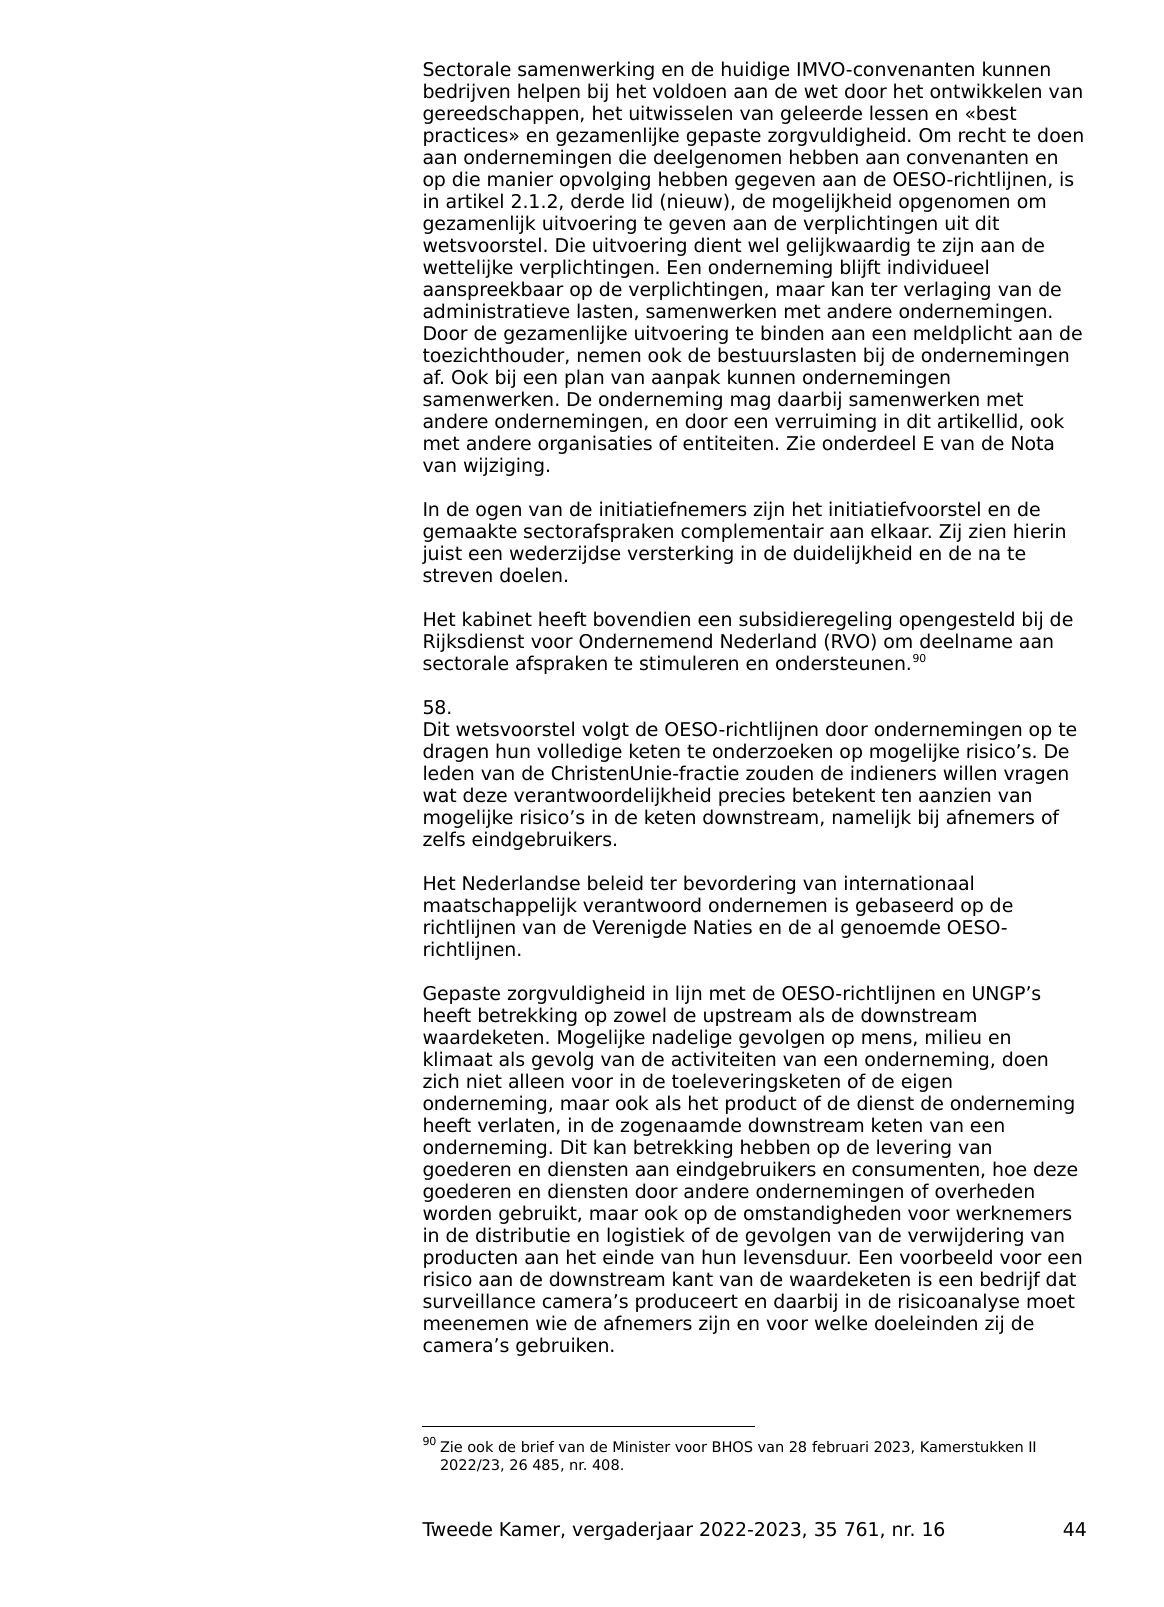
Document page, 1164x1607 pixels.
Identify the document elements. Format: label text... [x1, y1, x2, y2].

text Het Nederlandse beleid ter bevordering van internationaal maatschappelijk verantwoord ondernemen is gebaseerd op de richtlijnen van de Verenigde Naties en de al genoemde OESO-richtlijnen. [422, 873, 1087, 961]
text 58. [422, 697, 1087, 719]
text Dit wetsvoorstel volgt de OESO-richtlijnen door ondernemingen op te dragen hun volledige keten te onderzoeken op mogelijke risico’s. De leden van de ChristenUnie-fractie zouden de indieners willen vragen wat deze verantwoordelijkheid precies betekent ten aanzien van mogelijke risico’s in de keten downstream, namelijk bij afnemers of zelfs eindgebruikers. [422, 719, 1087, 851]
text Sectorale samenwerking en de huidige IMVO-convenanten kunnen bedrijven helpen bij het voldoen aan de wet door het ontwikkelen van gereedschappen, het uitwisselen van geleerde lessen en «best practices» en gezamenlijke gepaste zorgvuldigheid. Om recht te doen aan ondernemingen die deelgenomen hebben aan convenanten en op die manier opvolging hebben gegeven aan de OESO-richtlijnen, is in artikel 2.1.2, derde lid (nieuw), de mogelijkheid opgenomen om gezamenlijk uitvoering te geven aan de verplichtingen uit dit wetsvoorstel. Die uitvoering dient wel gelijkwaardig te zijn aan de wettelijke verplichtingen. Een onderneming blijft individueel aanspreekbaar op de verplichtingen, maar kan ter verlaging van de administratieve lasten, samenwerken met andere ondernemingen. Door de gezamenlijke uitvoering te binden aan een meldplicht aan de toezichthouder, nemen ook de bestuurslasten bij de ondernemingen af. Ook bij een plan van aanpak kunnen ondernemingen samenwerken. De onderneming mag daarbij samenwerken met andere ondernemingen, en door een verruiming in dit artikellid, ook met andere organisaties of entiteiten. Zie onderdeel E van de Nota van wijziging. [422, 59, 1087, 477]
text Zie ook de brief van de Minister voor BHOS van 28 februari 2023, Kamerstukken II 2022/23, 26 485, nr. 408. [422, 1435, 1087, 1474]
text Gepaste zorgvuldigheid in lijn met de OESO-richtlijnen en UNGP’s heeft betrekking op zowel de upstream als de downstream waardeketen. Mogelijke nadelige gevolgen op mens, milieu en klimaat als gevolg van de activiteiten van een onderneming, doen zich niet alleen voor in de toeleveringsketen of de eigen onderneming, maar ook als het product of de dienst de onderneming heeft verlaten, in de zogenaamde downstream keten van een onderneming. Dit kan betrekking hebben op de levering van goederen en diensten aan eindgebruikers en consumenten, hoe deze goederen en diensten door andere ondernemingen of overheden worden gebruikt, maar ook op de omstandigheden voor werknemers in de distributie en logistiek of de gevolgen van de verwijdering van producten aan het einde van hun levensduur. Een voorbeeld voor een risico aan de downstream kant van de waardeketen is een bedrijf dat surveillance camera’s produceert en daarbij in de risicoanalyse moet meenemen wie de afnemers zijn en voor welke doeleinden zij de camera’s gebruiken. [422, 983, 1087, 1357]
text Het kabinet heeft bovendien een subsidieregeling opengesteld bij de Rijksdienst voor Ondernemend Nederland (RVO) om deelname aan sectorale afspraken te stimuleren en ondersteunen. [422, 609, 1087, 675]
text In de ogen van de initiatiefnemers zijn het initiatiefvoorstel en de gemaakte sectorafspraken complementair aan elkaar. Zij zien hierin juist een wederzijdse versterking in de duidelijkheid en de na te streven doelen. [422, 499, 1087, 587]
